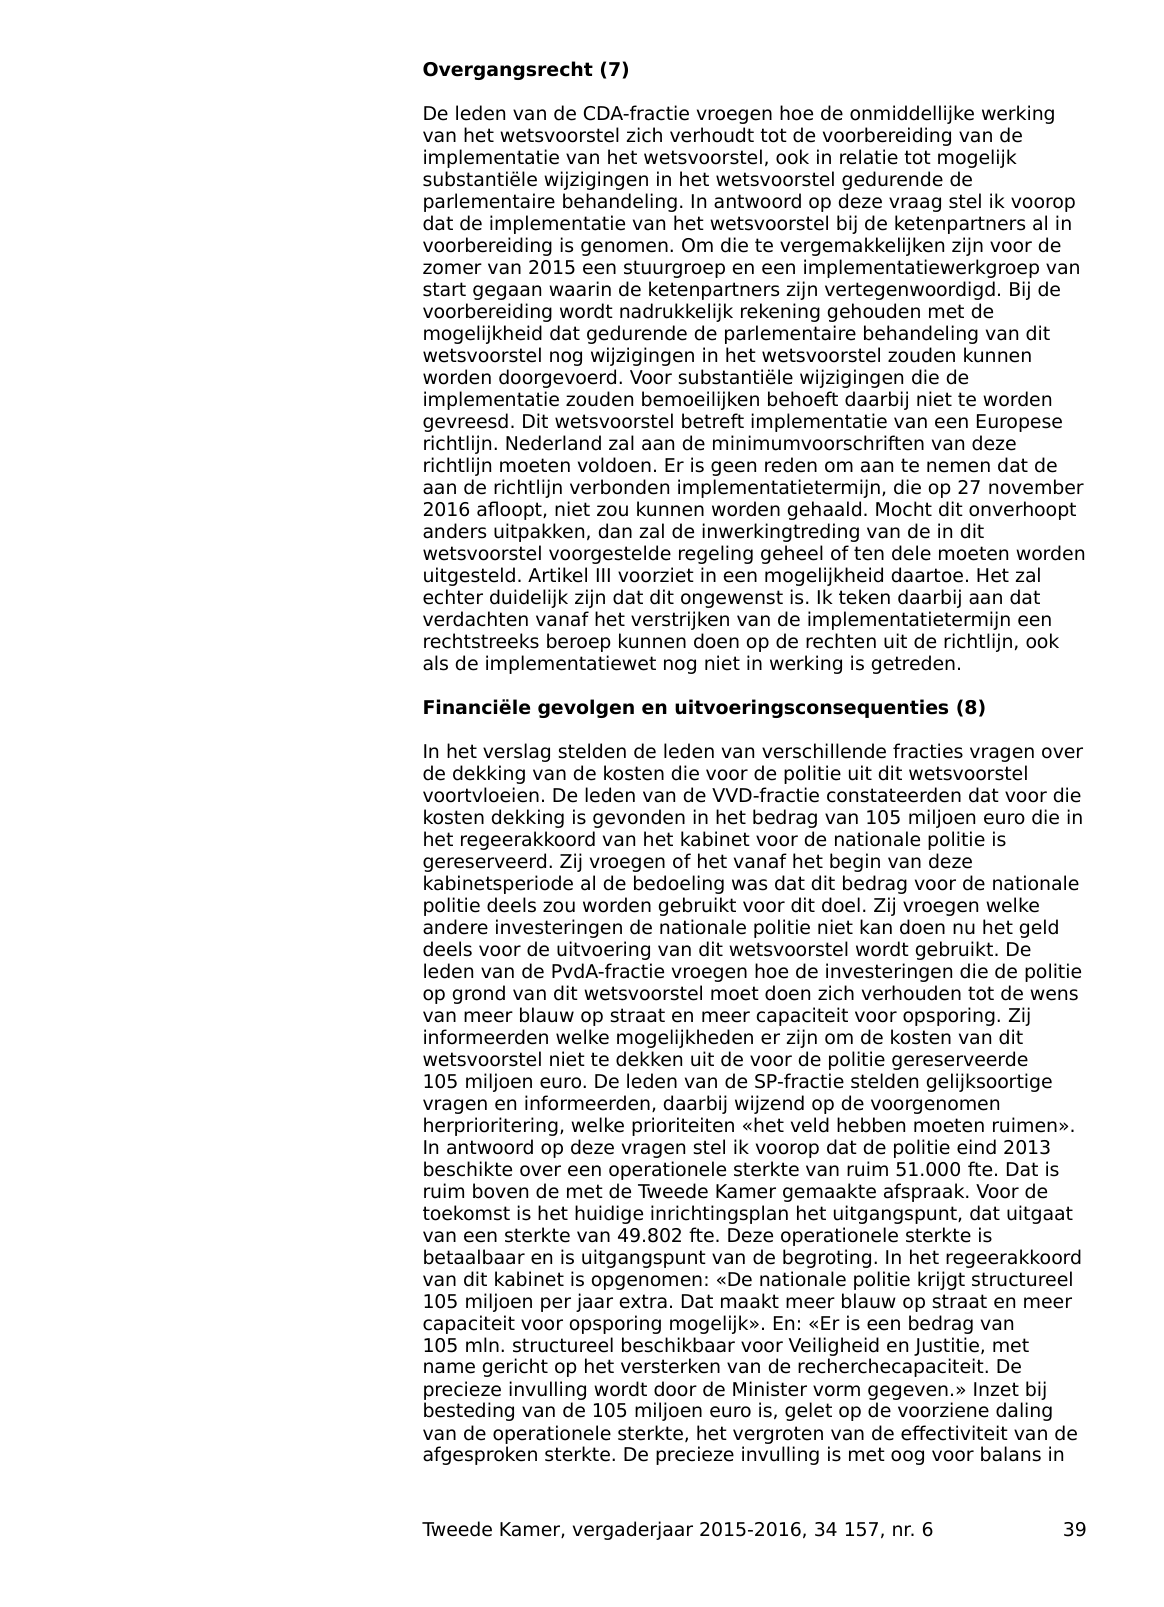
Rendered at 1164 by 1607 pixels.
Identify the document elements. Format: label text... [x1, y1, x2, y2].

subtitle Overgangsrecht (7) [422, 59, 1087, 81]
text De leden van de CDA-fractie vroegen hoe de onmiddellijke werking van het wetsvoorstel zich verhoudt tot de voorbereiding van de implementatie van het wetsvoorstel, ook in relatie tot mogelijk substantiële wijzigingen in het wetsvoorstel gedurende de parlementaire behandeling. In antwoord op deze vraag stel ik voorop dat de implementatie van het wetsvoorstel bij de ketenpartners al in voorbereiding is genomen. Om die te vergemakkelijken zijn voor de zomer van 2015 een stuurgroep en een implementatiewerkgroep van start gegaan waarin de ketenpartners zijn vertegenwoordigd. Bij de voorbereiding wordt nadrukkelijk rekening gehouden met de mogelijkheid dat gedurende de parlementaire behandeling van dit wetsvoorstel nog wijzigingen in het wetsvoorstel zouden kunnen worden doorgevoerd. Voor substantiële wijzigingen die de implementatie zouden bemoeilijken behoeft daarbij niet te worden gevreesd. Dit wetsvoorstel betreft implementatie van een Europese richtlijn. Nederland zal aan de minimumvoorschriften van deze richtlijn moeten voldoen. Er is geen reden om aan te nemen dat de aan de richtlijn verbonden implementatietermijn, die op 27 november 2016 afloopt, niet zou kunnen worden gehaald. Mocht dit onverhoopt anders uitpakken, dan zal de inwerkingtreding van de in dit wetsvoorstel voorgestelde regeling geheel of ten dele moeten worden uitgesteld. Artikel III voorziet in een mogelijkheid daartoe. Het zal echter duidelijk zijn dat dit ongewenst is. Ik teken daarbij aan dat verdachten vanaf het verstrijken van de implementatietermijn een rechtstreeks beroep kunnen doen op de rechten uit de richtlijn, ook als de implementatiewet nog niet in werking is getreden. [422, 103, 1087, 675]
subtitle Financiële gevolgen en uitvoeringsconsequenties (8) [422, 697, 1087, 719]
text In het verslag stelden de leden van verschillende fracties vragen over de dekking van de kosten die voor de politie uit dit wetsvoorstel voortvloeien. De leden van de VVD-fractie constateerden dat voor die kosten dekking is gevonden in het bedrag van 105 miljoen euro die in het regeerakkoord van het kabinet voor de nationale politie is gereserveerd. Zij vroegen of het vanaf het begin van deze kabinetsperiode al de bedoeling was dat dit bedrag voor de nationale politie deels zou worden gebruikt voor dit doel. Zij vroegen welke andere investeringen de nationale politie niet kan doen nu het geld deels voor de uitvoering van dit wetsvoorstel wordt gebruikt. De leden van de PvdA-fractie vroegen hoe de investeringen die de politie op grond van dit wetsvoorstel moet doen zich verhouden tot de wens van meer blauw op straat en meer capaciteit voor opsporing. Zij informeerden welke mogelijkheden er zijn om de kosten van dit wetsvoorstel niet te dekken uit de voor de politie gereserveerde 105 miljoen euro. De leden van de SP-fractie stelden gelijksoortige vragen en informeerden, daarbij wijzend op de voorgenomen herprioritering, welke prioriteiten «het veld hebben moeten ruimen». In antwoord op deze vragen stel ik voorop dat de politie eind 2013 beschikte over een operationele sterkte van ruim 51.000 fte. Dat is ruim boven de met de Tweede Kamer gemaakte afspraak. Voor de toekomst is het huidige inrichtingsplan het uitgangspunt, dat uitgaat van een sterkte van 49.802 fte. Deze operationele sterkte is betaalbaar en is uitgangspunt van de begroting. In het regeerakkoord van dit kabinet is opgenomen: «De nationale politie krijgt structureel 105 miljoen per jaar extra. Dat maakt meer blauw op straat en meer capaciteit voor opsporing mogelijk». En: «Er is een bedrag van 105 mln. structureel beschikbaar voor Veiligheid en Justitie, met name gericht op het versterken van de recherchecapaciteit. De precieze invulling wordt door de Minister vorm gegeven.» Inzet bij besteding van de 105 miljoen euro is, gelet op de voorziene daling van de operationele sterkte, het vergroten van de effectiviteit van de afgesproken sterkte. De precieze invulling is met oog voor balans in [422, 741, 1087, 1466]
